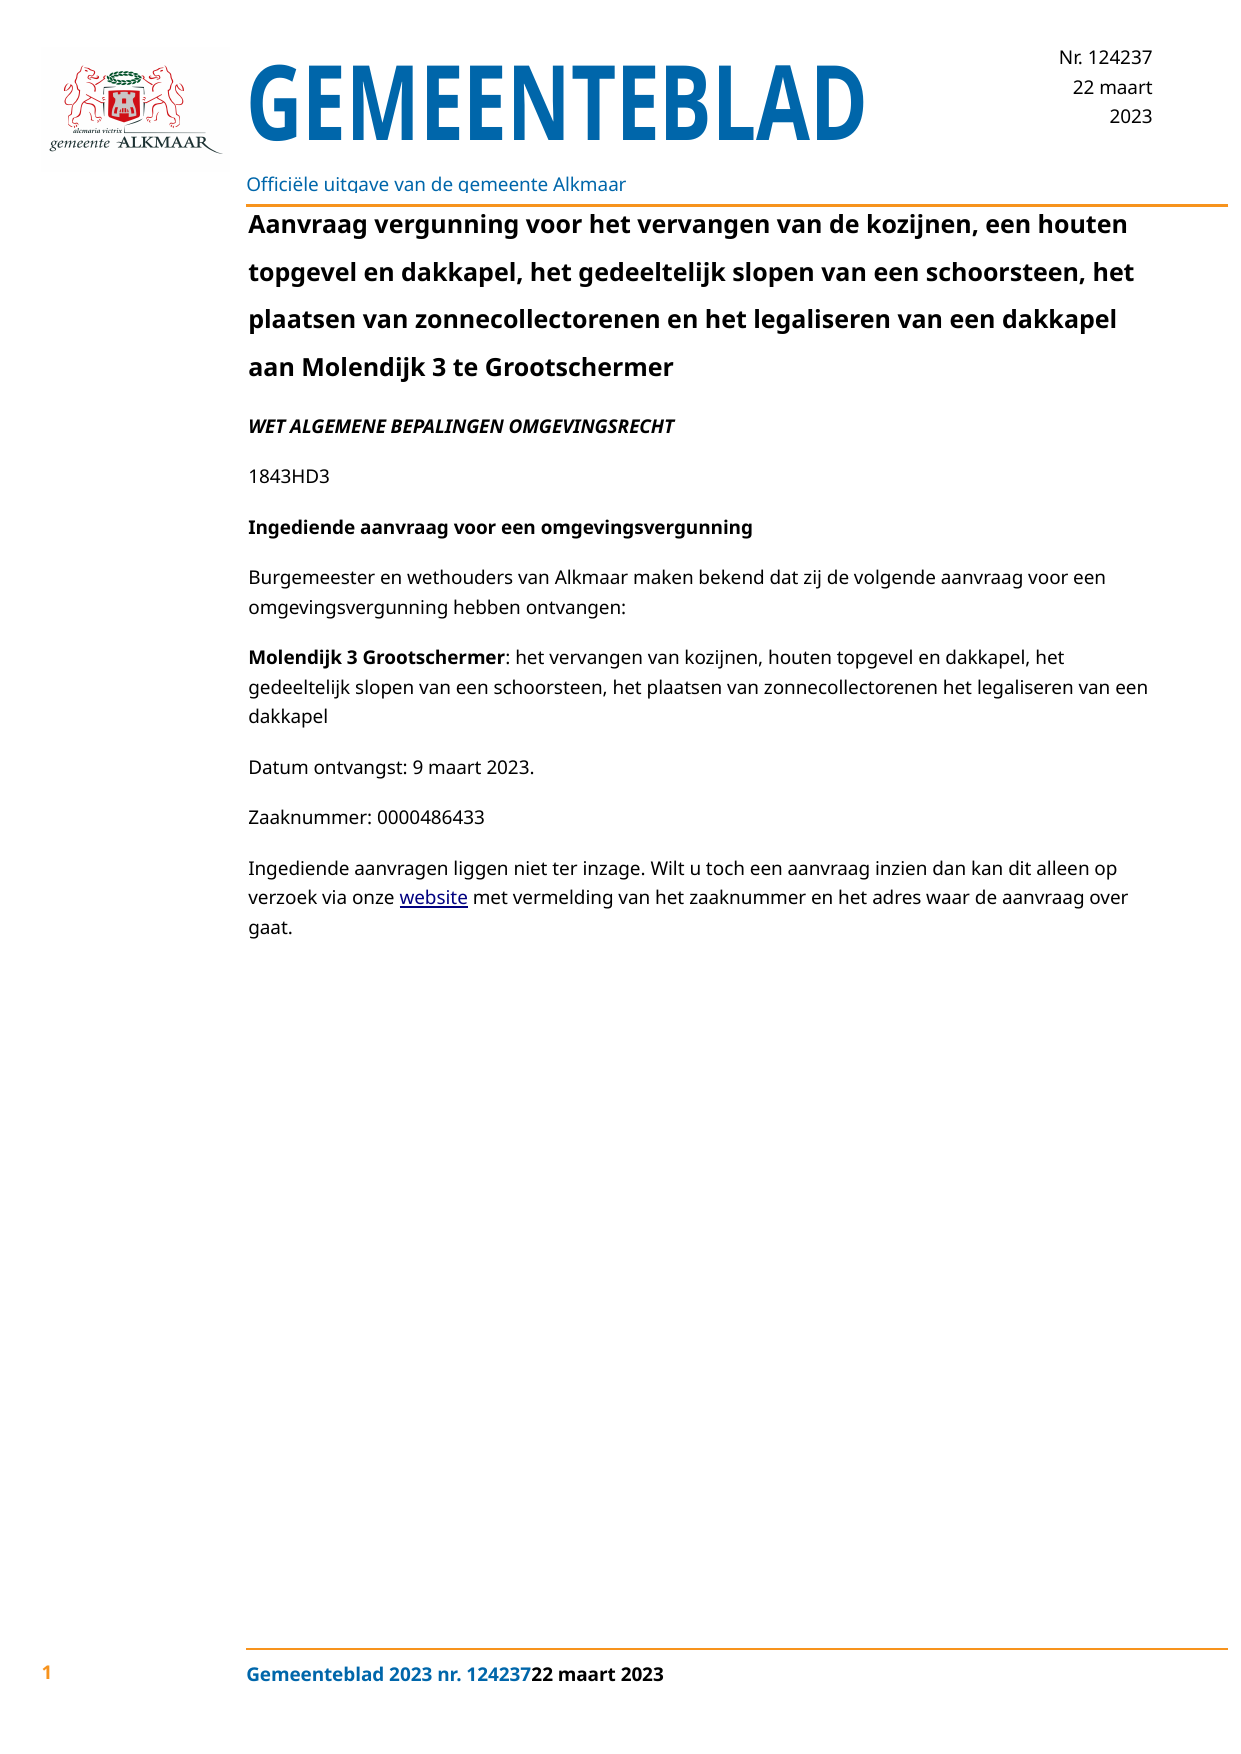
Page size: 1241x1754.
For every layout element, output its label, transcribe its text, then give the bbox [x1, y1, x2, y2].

text WET ALGEMENE BEPALINGEN OMGEVINGSRECHT [248, 413, 1152, 439]
text 1843HD3 [248, 463, 1152, 489]
text Ingediende aanvraag voor een omgevingsvergunning [248, 514, 1152, 540]
text Datum ontvangst: 9 maart 2023. [248, 754, 1152, 780]
text Aanvraag vergunning voor het vervangen van de kozijnen, een houten topgevel en dakkapel, het gedeeltelijk slopen van een schoorsteen, het plaatsen van zonnecollectorenen en het legaliseren van een dakkapel aan Molendijk 3 te Grootschermer [248, 207, 1152, 384]
text Zaaknummer: 0000486433 [248, 804, 1152, 830]
text Burgemeester en wethouders van Alkmaar maken bekend dat zij de volgende aanvraag voor een omgevingsvergunning hebben ontvangen: [248, 564, 1152, 620]
text Ingediende aanvragen liggen niet ter inzage. Wilt u toch een aanvraag inzien dan kan dit alleen op verzoek via onze website met vermelding van het zaaknummer en het adres waar de aanvraag over gaat. [248, 855, 1152, 940]
text Molendijk 3 Grootschermer: het vervangen van kozijnen, houten topgevel en dakkapel, het gedeeltelijk slopen van een schoorsteen, het plaatsen van zonnecollectorenen het legaliseren van een dakkapel [248, 644, 1152, 729]
picture [41, 47, 231, 172]
